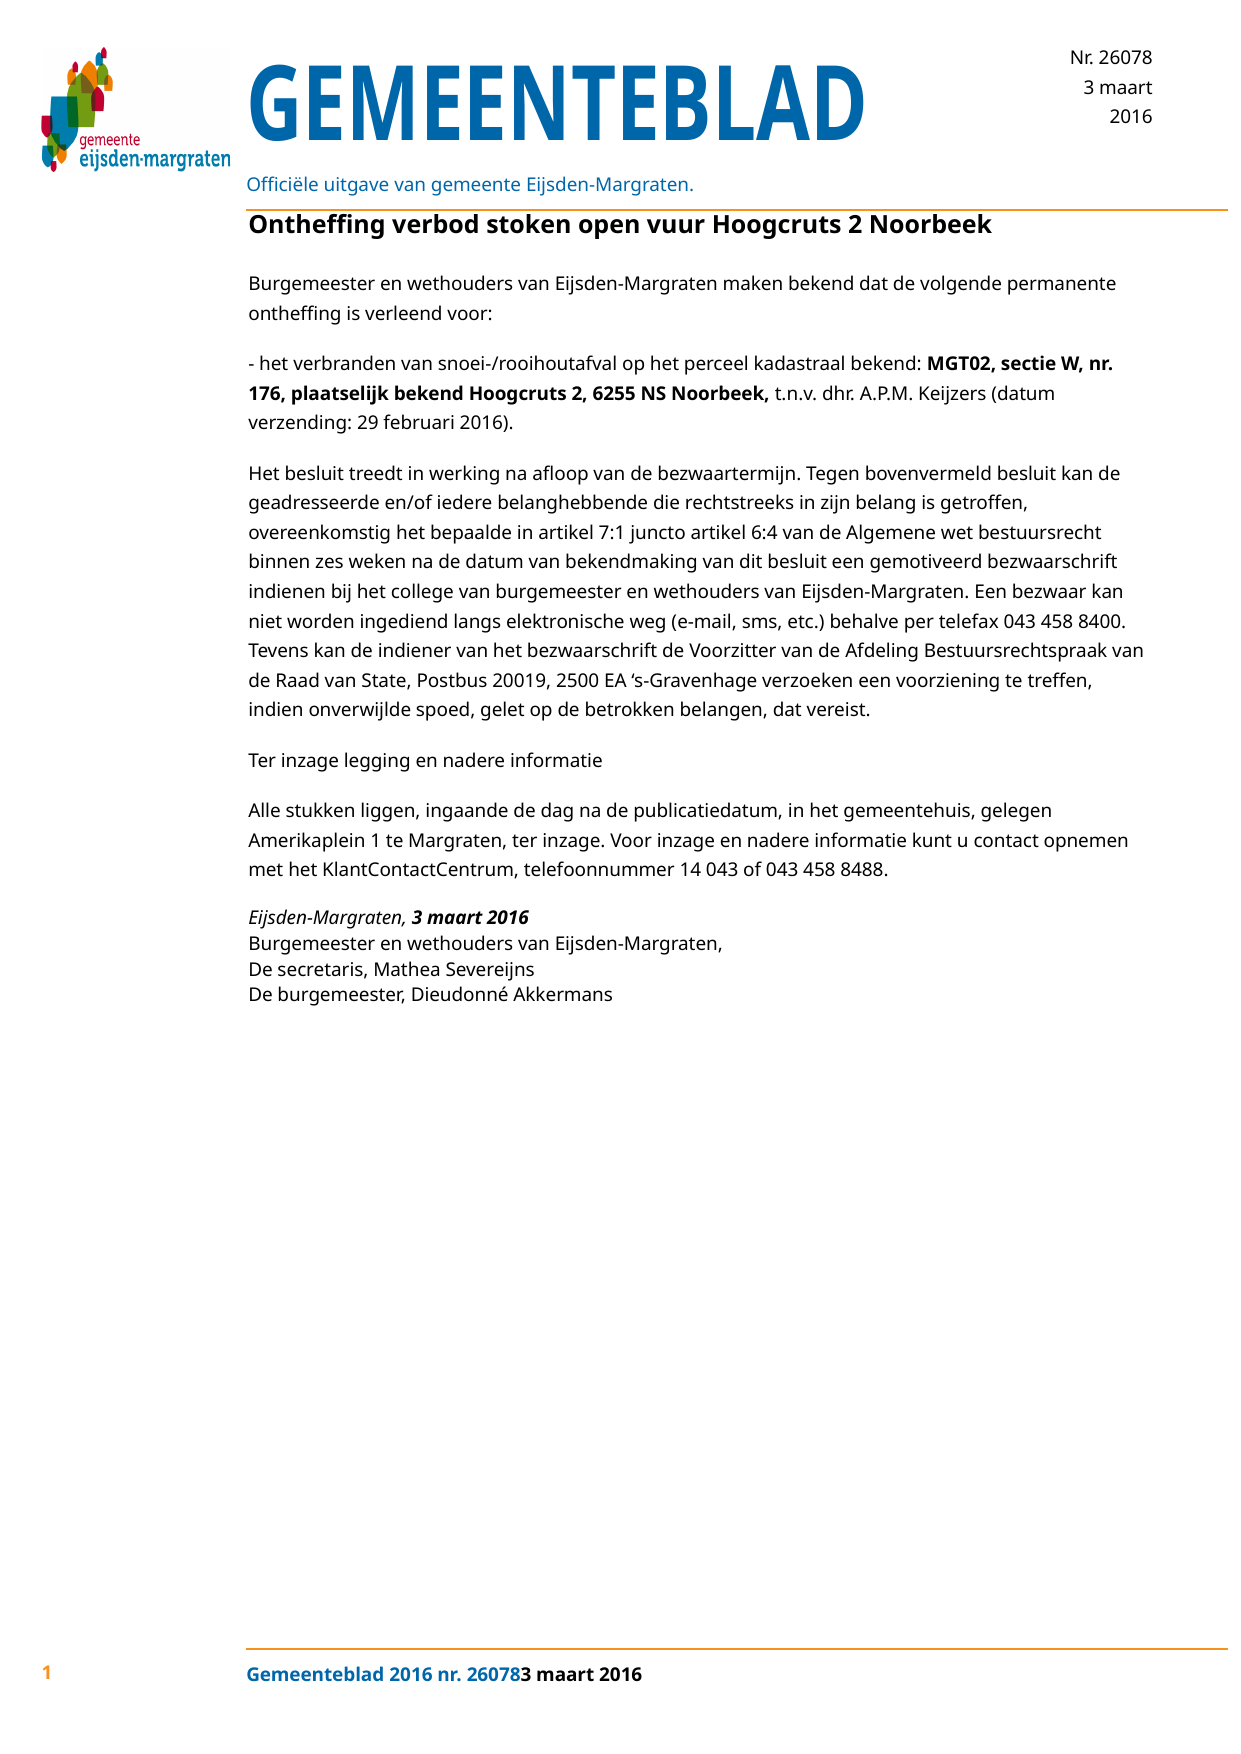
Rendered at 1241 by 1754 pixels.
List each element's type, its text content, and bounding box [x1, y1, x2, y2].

text Ter inzage legging en nadere informatie [248, 747, 1152, 773]
text - het verbranden van snoei-/rooihoutafval op het perceel kadastraal bekend: MGT02, sectie W, nr. 176, plaatselijk bekend Hoogcruts 2, 6255 NS Noorbeek, t.n.v. dhr. A.P.M. Keijzers (datum verzending: 29 februari 2016). [248, 350, 1152, 435]
picture [41, 47, 231, 172]
text De secretaris, Mathea Severeijns [248, 956, 1152, 982]
text De burgemeester, Dieudonné Akkermans [248, 982, 1152, 1007]
text Het besluit treedt in werking na afloop van de bezwaartermijn. Tegen bovenvermeld besluit kan de geadresseerde en/of iedere belanghebbende die rechtstreeks in zijn belang is getroffen, overeenkomstig het bepaalde in artikel 7:1 juncto artikel 6:4 van de Algemene wet bestuursrecht binnen zes weken na de datum van bekendmaking van dit besluit een gemotiveerd bezwaarschrift indienen bij het college van burgemeester en wethouders van Eijsden-Margraten. Een bezwaar kan niet worden ingediend langs elektronische weg (e-mail, sms, etc.) behalve per telefax 043 458 8400. Tevens kan de indiener van het bezwaarschrift de Voorzitter van de Afdeling Bestuursrechtspraak van de Raad van State, Postbus 20019, 2500 EA ‘s-Gravenhage verzoeken een voorziening te treffen, indien onverwijlde spoed, gelet op de betrokken belangen, dat vereist. [248, 460, 1152, 722]
text Burgemeester en wethouders van Eijsden-Margraten maken bekend dat de volgende permanente ontheffing is verleend voor: [248, 270, 1152, 326]
text Alle stukken liggen, ingaande de dag na de publicatiedatum, in het gemeentehuis, gelegen Amerikaplein 1 te Margraten, ter inzage. Voor inzage en nadere informatie kunt u contact opnemen met het KlantContactCentrum, telefoonnummer 14 043 of 043 458 8488. [248, 797, 1152, 882]
text Ontheffing verbod stoken open vuur Hoogcruts 2 Noorbeek [248, 211, 1152, 241]
text Eijsden-Margraten, 3 maart 2016 [248, 904, 1152, 930]
text Burgemeester en wethouders van Eijsden-Margraten, [248, 930, 1152, 956]
